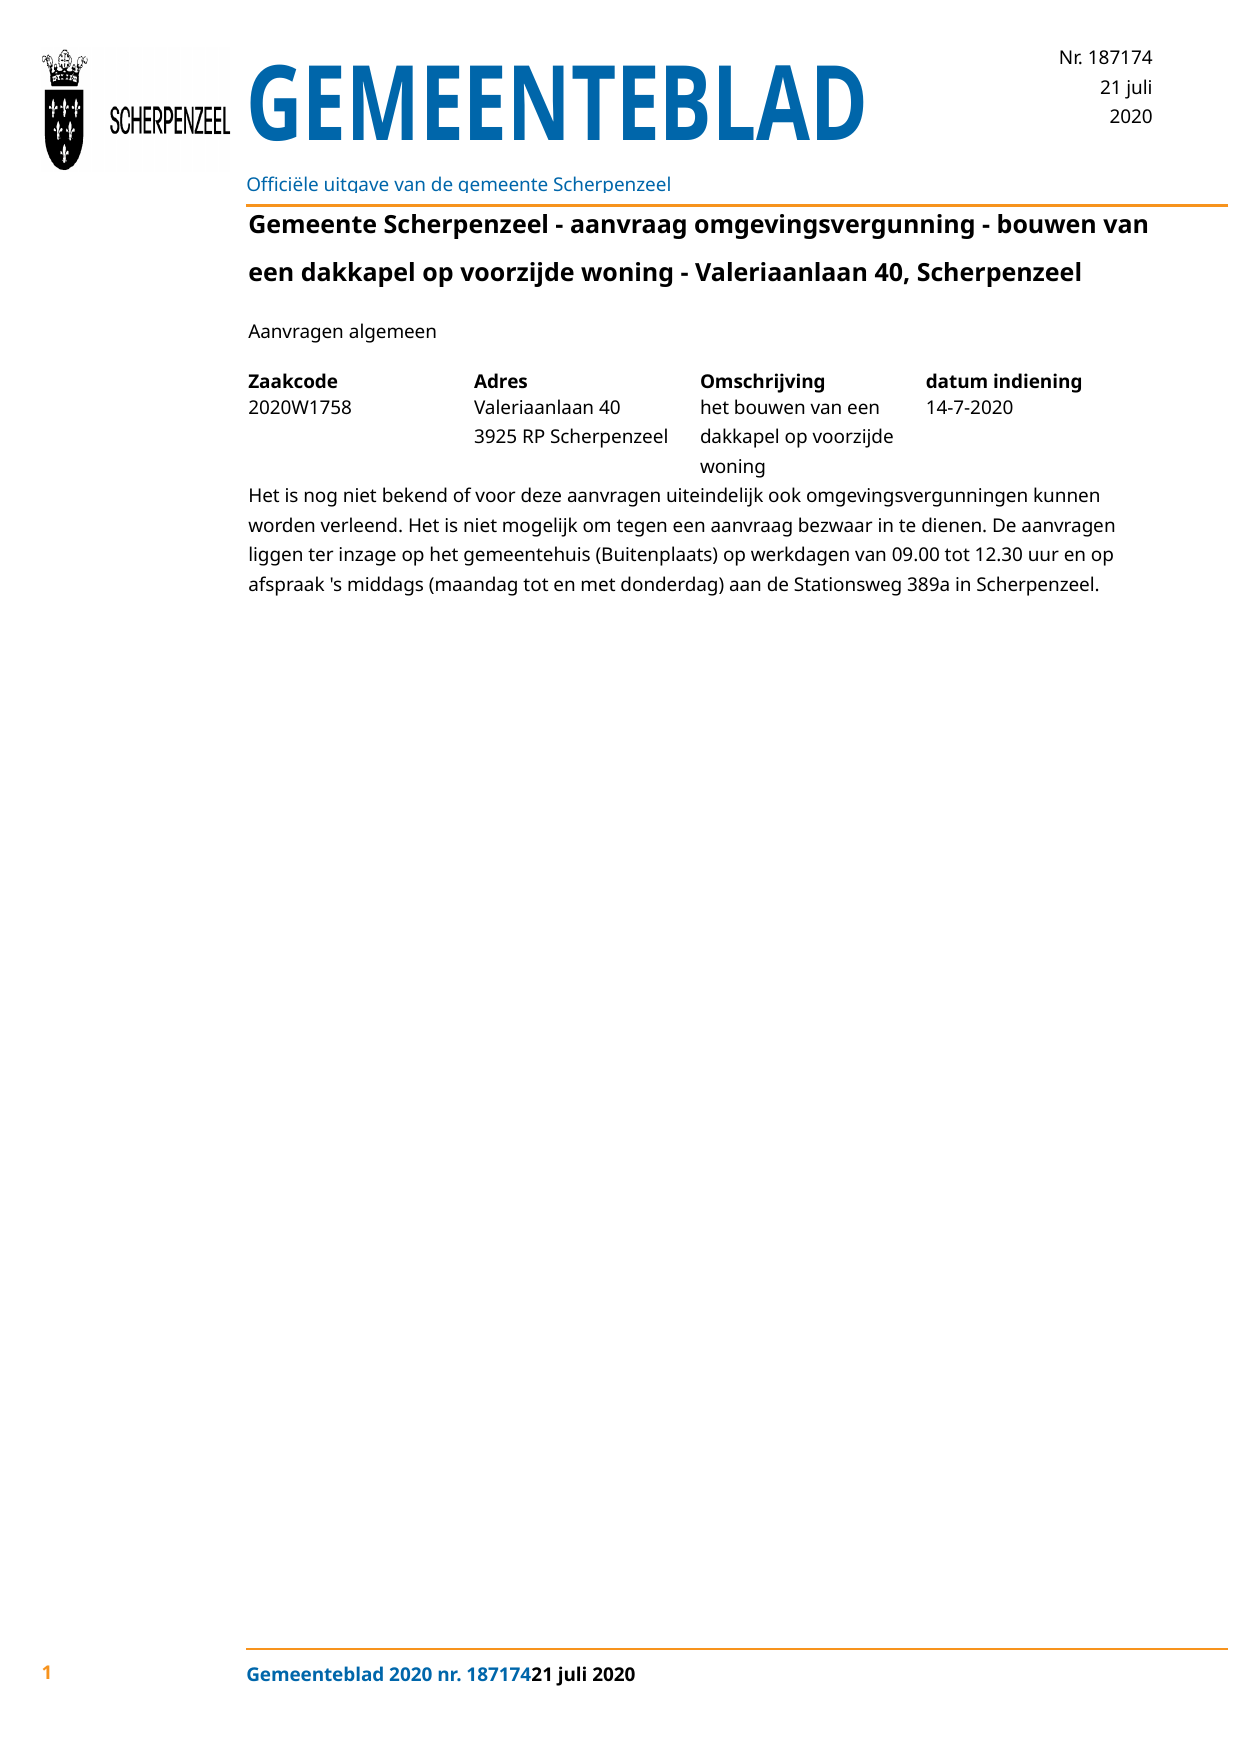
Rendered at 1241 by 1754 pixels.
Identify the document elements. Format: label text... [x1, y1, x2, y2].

table_header Omschrijving [700, 369, 926, 394]
table_header datum indiening [926, 369, 1152, 394]
table_cell 14-7-2020 [926, 394, 1152, 479]
table_cell Valeriaanlaan 40 3925 RP Scherpenzeel [474, 394, 700, 479]
table_cell het bouwen van een dakkapel op voorzijde woning [700, 394, 926, 479]
text Aanvragen algemeen [248, 318, 1152, 344]
table_header Adres [474, 369, 700, 394]
table_header Zaakcode [248, 369, 474, 394]
table_cell 2020W1758 [248, 394, 474, 479]
picture [41, 47, 231, 172]
text Gemeente Scherpenzeel - aanvraag omgevingsvergunning - bouwen van een dakkapel op voorzijde woning - Valeriaanlaan 40, Scherpenzeel [248, 207, 1152, 288]
text Het is nog niet bekend of voor deze aanvragen uiteindelijk ook omgevingsvergunningen kunnen worden verleend. Het is niet mogelijk om tegen een aanvraag bezwaar in te dienen. De aanvragen liggen ter inzage op het gemeentehuis (Buitenplaats) op werkdagen van 09.00 tot 12.30 uur en op afspraak 's middags (maandag tot en met donderdag) aan de Stationsweg 389a in Scherpenzeel. [248, 482, 1152, 597]
